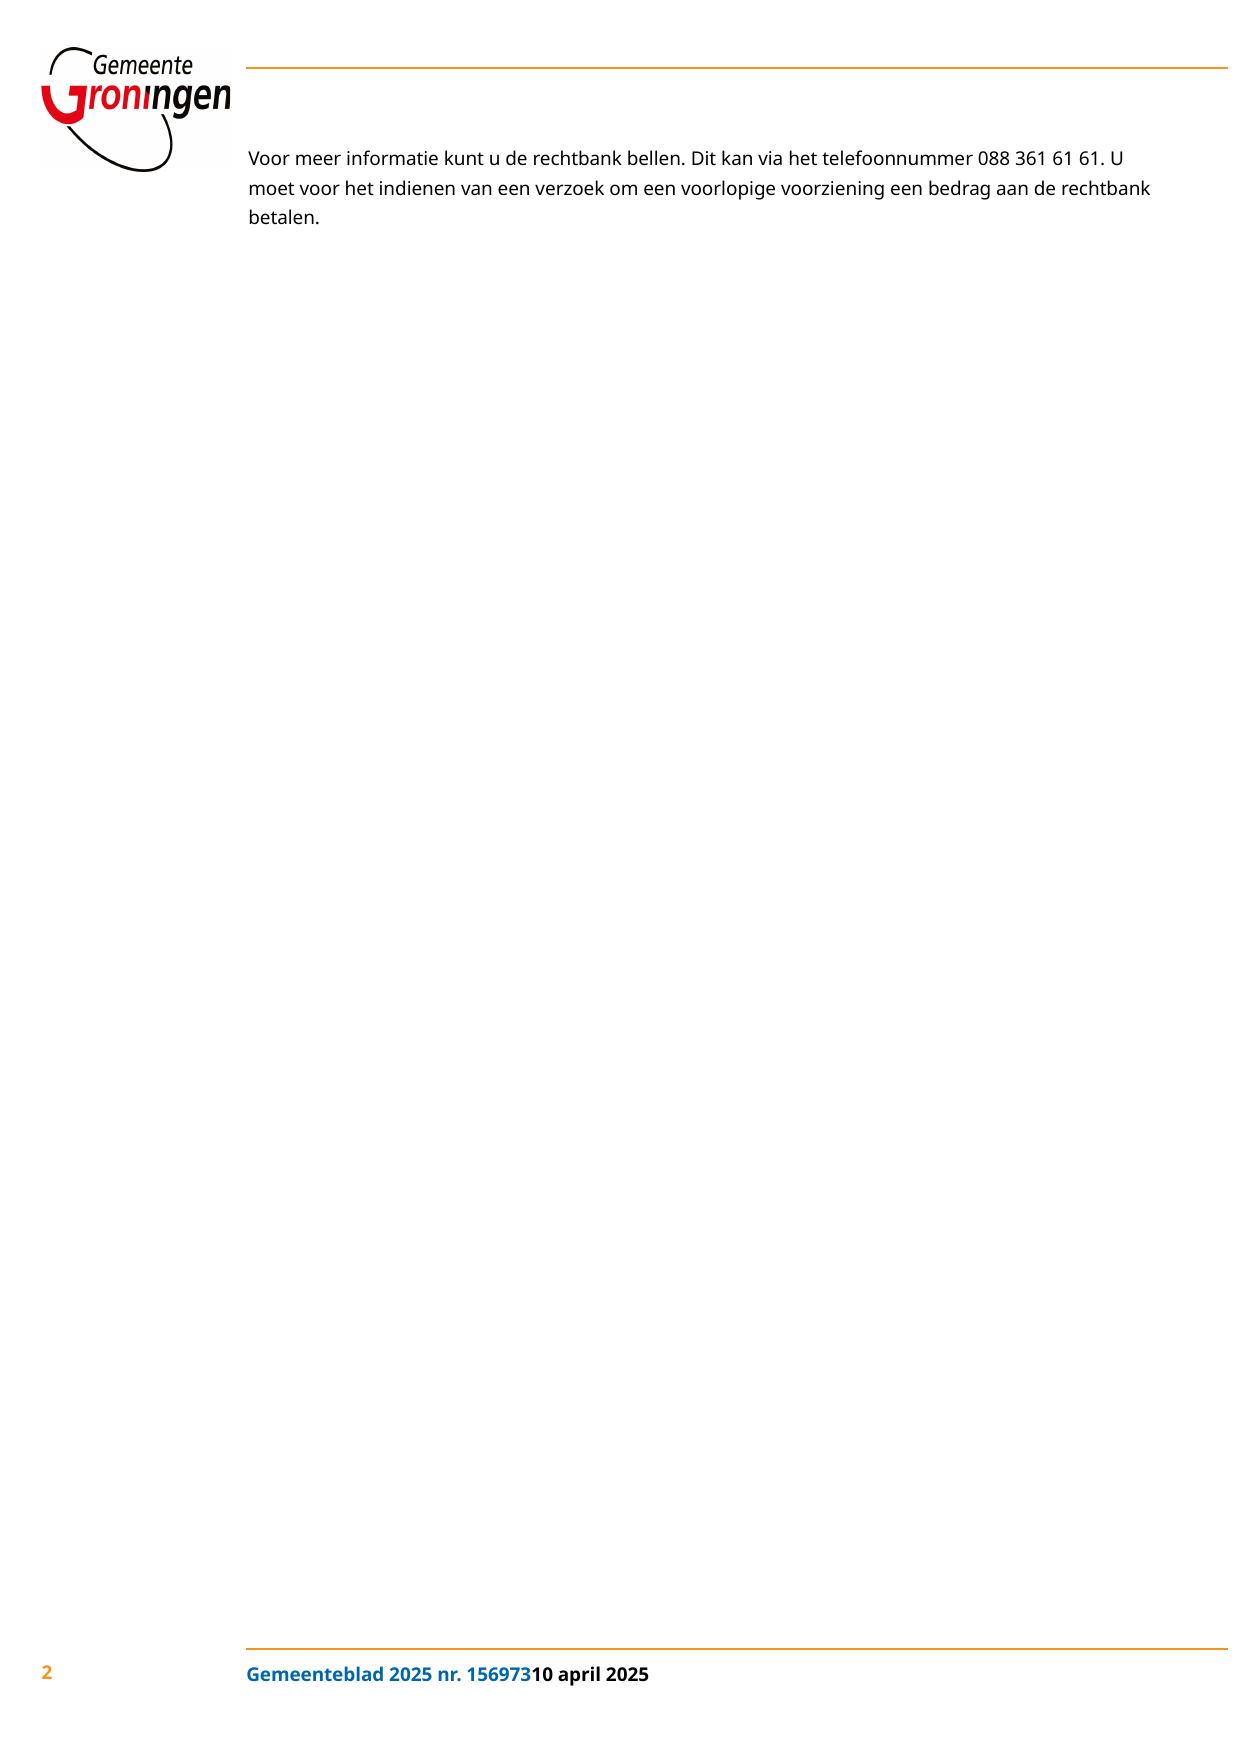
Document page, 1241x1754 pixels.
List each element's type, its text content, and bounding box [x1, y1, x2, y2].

picture [41, 47, 231, 172]
text Voor meer informatie kunt u de rechtbank bellen. Dit kan via het telefoonnummer 088 361 61 61. U moet voor het indienen van een verzoek om een voorlopige voorziening een bedrag aan de rechtbank betalen. [248, 145, 1152, 230]
